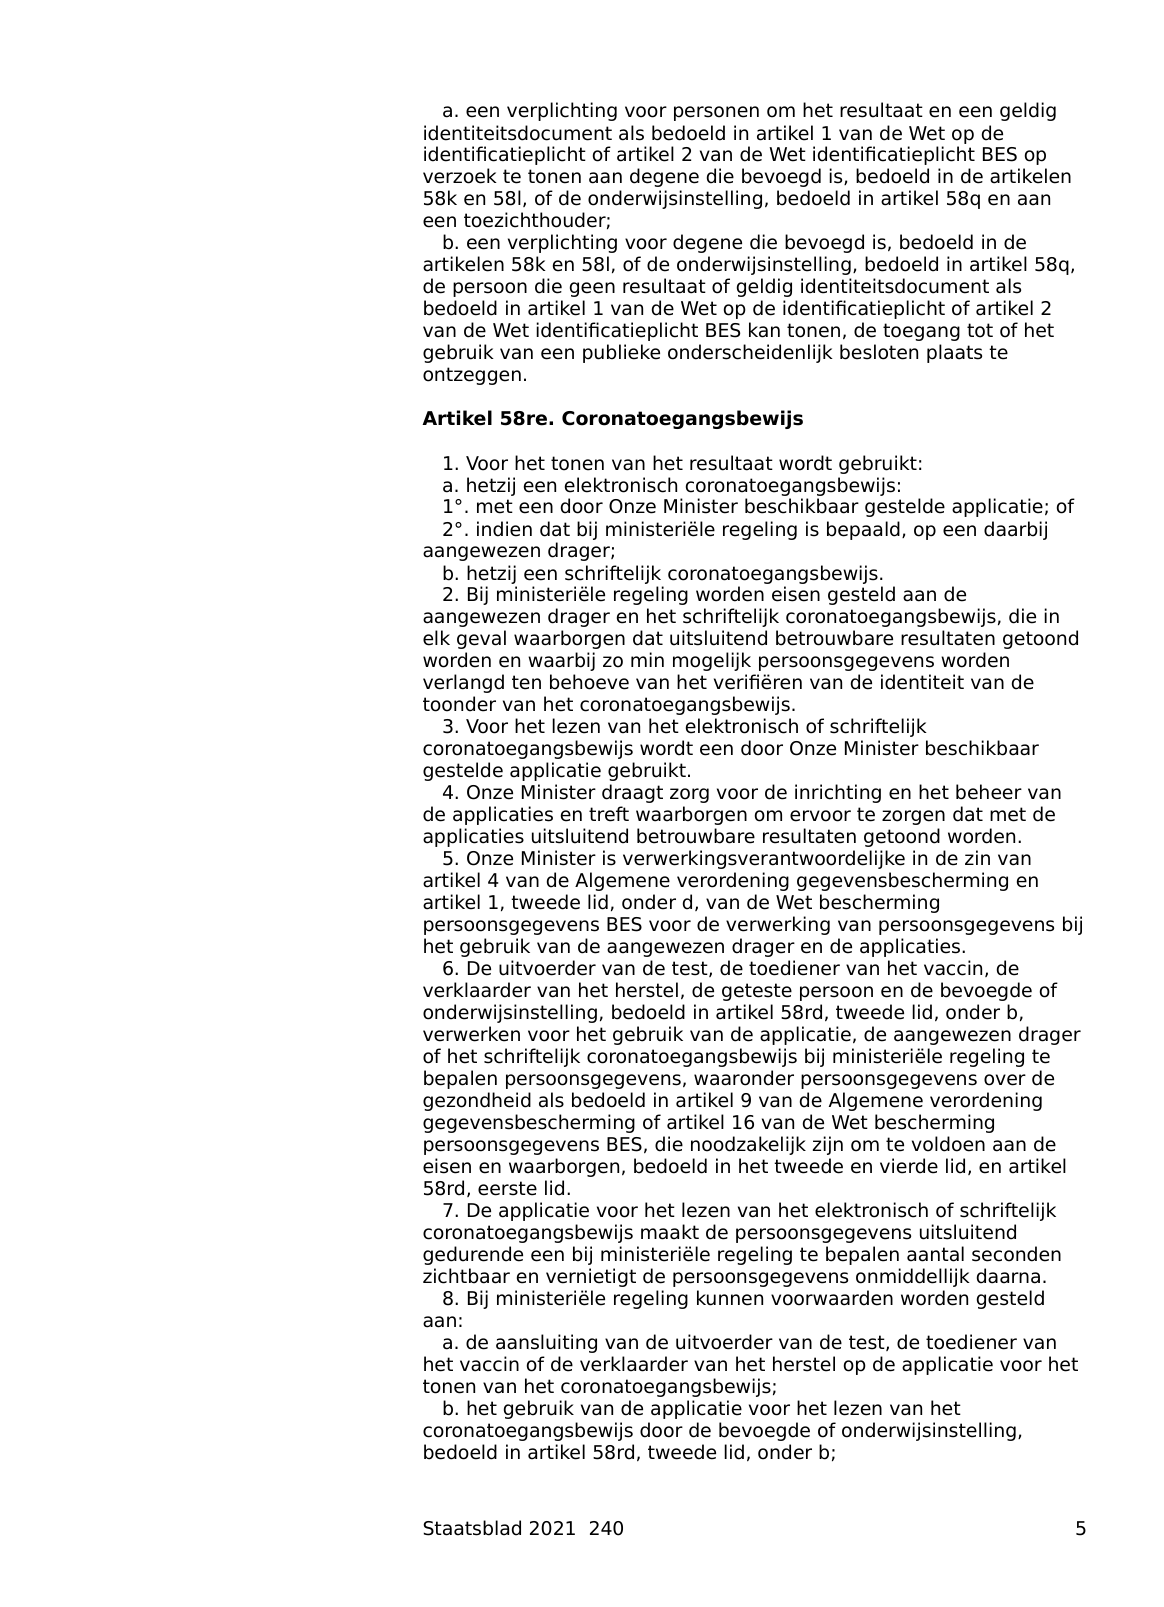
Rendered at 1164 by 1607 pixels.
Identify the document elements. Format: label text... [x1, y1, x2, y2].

text b. het gebruik van de applicatie voor het lezen van het coronatoegangsbewijs door de bevoegde of onderwijsinstelling, bedoeld in artikel 58rd, tweede lid, onder b; [422, 1398, 1087, 1463]
text b. een verplichting voor degene die bevoegd is, bedoeld in de artikelen 58k en 58l, of de onderwijsinstelling, bedoeld in artikel 58q, de persoon die geen resultaat of geldig identiteitsdocument als bedoeld in artikel 1 van de Wet op de identificatieplicht of artikel 2 van de Wet identificatieplicht BES kan tonen, de toegang tot of het gebruik van een publieke onderscheidenlijk besloten plaats te ontzeggen. [422, 232, 1087, 386]
text a. de aansluiting van de uitvoerder van de test, de toediener van het vaccin of de verklaarder van het herstel op de applicatie voor het tonen van het coronatoegangsbewijs; [422, 1332, 1087, 1398]
text 1. Voor het tonen van het resultaat wordt gebruikt: [422, 452, 1087, 474]
text 7. De applicatie voor het lezen van het elektronisch of schriftelijk coronatoegangsbewijs maakt de persoonsgegevens uitsluitend gedurende een bij ministeriële regeling te bepalen aantal seconden zichtbaar en vernietigt de persoonsgegevens onmiddellijk daarna. [422, 1200, 1087, 1288]
subtitle Artikel 58re. Coronatoegangsbewijs [422, 408, 1087, 430]
text b. hetzij een schriftelijk coronatoegangsbewijs. [422, 562, 1087, 584]
text 5. Onze Minister is verwerkingsverantwoordelijke in de zin van artikel 4 van de Algemene verordening gegevensbescherming en artikel 1, tweede lid, onder d, van de Wet bescherming persoonsgegevens BES voor de verwerking van persoonsgegevens bij het gebruik van de aangewezen drager en de applicaties. [422, 848, 1087, 958]
text a. een verplichting voor personen om het resultaat en een geldig identiteitsdocument als bedoeld in artikel 1 van de Wet op de identificatieplicht of artikel 2 van de Wet identificatieplicht BES op verzoek te tonen aan degene die bevoegd is, bedoeld in de artikelen 58k en 58l, of de onderwijsinstelling, bedoeld in artikel 58q en aan een toezichthouder; [422, 100, 1087, 232]
text 8. Bij ministeriële regeling kunnen voorwaarden worden gesteld aan: [422, 1288, 1087, 1332]
text 4. Onze Minister draagt zorg voor de inrichting en het beheer van de applicaties en treft waarborgen om ervoor te zorgen dat met de applicaties uitsluitend betrouwbare resultaten getoond worden. [422, 782, 1087, 848]
text 3. Voor het lezen van het elektronisch of schriftelijk coronatoegangsbewijs wordt een door Onze Minister beschikbaar gestelde applicatie gebruikt. [422, 716, 1087, 782]
text 6. De uitvoerder van de test, de toediener van het vaccin, de verklaarder van het herstel, de geteste persoon en de bevoegde of onderwijsinstelling, bedoeld in artikel 58rd, tweede lid, onder b, verwerken voor het gebruik van de applicatie, de aangewezen drager of het schriftelijk coronatoegangsbewijs bij ministeriële regeling te bepalen persoonsgegevens, waaronder persoonsgegevens over de gezondheid als bedoeld in artikel 9 van de Algemene verordening gegevensbescherming of artikel 16 van de Wet bescherming persoonsgegevens BES, die noodzakelijk zijn om te voldoen aan de eisen en waarborgen, bedoeld in het tweede en vierde lid, en artikel 58rd, eerste lid. [422, 958, 1087, 1200]
text 2°. indien dat bij ministeriële regeling is bepaald, op een daarbij aangewezen drager; [422, 518, 1087, 562]
text a. hetzij een elektronisch coronatoegangsbewijs: [422, 474, 1087, 496]
text 1°. met een door Onze Minister beschikbaar gestelde applicatie; of [422, 496, 1087, 518]
text 2. Bij ministeriële regeling worden eisen gesteld aan de aangewezen drager en het schriftelijk coronatoegangsbewijs, die in elk geval waarborgen dat uitsluitend betrouwbare resultaten getoond worden en waarbij zo min mogelijk persoonsgegevens worden verlangd ten behoeve van het verifiëren van de identiteit van de toonder van het coronatoegangsbewijs. [422, 584, 1087, 716]
